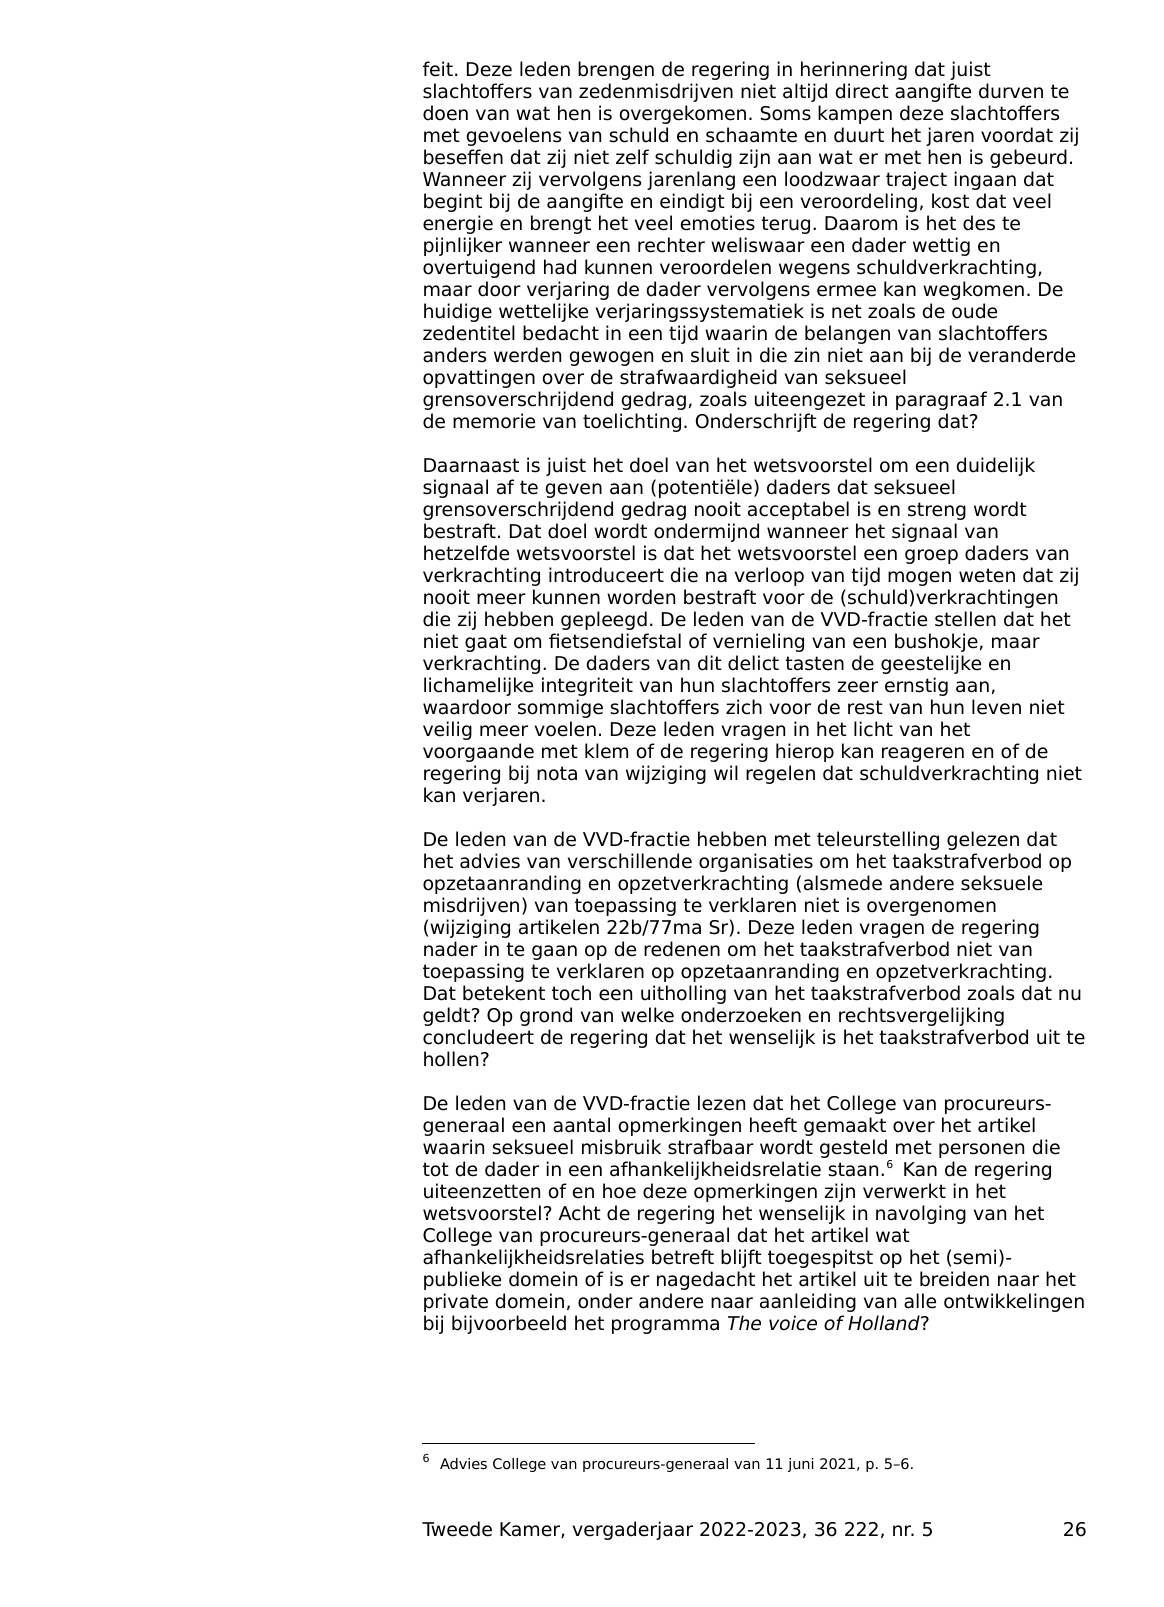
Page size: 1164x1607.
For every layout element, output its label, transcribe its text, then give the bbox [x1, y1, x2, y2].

text Daarnaast is juist het doel van het wetsvoorstel om een duidelijk signaal af te geven aan (potentiële) daders dat seksueel grensoverschrijdend gedrag nooit acceptabel is en streng wordt bestraft. Dat doel wordt ondermijnd wanneer het signaal van hetzelfde wetsvoorstel is dat het wetsvoorstel een groep daders van verkrachting introduceert die na verloop van tijd mogen weten dat zij nooit meer kunnen worden bestraft voor de (schuld)verkrachtingen die zij hebben gepleegd. De leden van de VVD-fractie stellen dat het niet gaat om fietsendiefstal of vernieling van een bushokje, maar verkrachting. De daders van dit delict tasten de geestelijke en lichamelijke integriteit van hun slachtoffers zeer ernstig aan, waardoor sommige slachtoffers zich voor de rest van hun leven niet veilig meer voelen. Deze leden vragen in het licht van het voorgaande met klem of de regering hierop kan reageren en of de regering bij nota van wijziging wil regelen dat schuldverkrachting niet kan verjaren. [422, 455, 1087, 807]
text De leden van de VVD-fractie hebben met teleurstelling gelezen dat het advies van verschillende organisaties om het taakstrafverbod op opzetaanranding en opzetverkrachting (alsmede andere seksuele misdrijven) van toepassing te verklaren niet is overgenomen (wijziging artikelen 22b/77ma Sr). Deze leden vragen de regering nader in te gaan op de redenen om het taakstrafverbod niet van toepassing te verklaren op opzetaanranding en opzetverkrachting. Dat betekent toch een uitholling van het taakstrafverbod zoals dat nu geldt? Op grond van welke onderzoeken en rechtsvergelijking concludeert de regering dat het wenselijk is het taakstrafverbod uit te hollen? [422, 829, 1087, 1071]
text Advies College van procureurs-generaal van 11 juni 2021, p. 5–6. [422, 1452, 1087, 1474]
text feit. Deze leden brengen de regering in herinnering dat juist slachtoffers van zedenmisdrijven niet altijd direct aangifte durven te doen van wat hen is overgekomen. Soms kampen deze slachtoffers met gevoelens van schuld en schaamte en duurt het jaren voordat zij beseffen dat zij niet zelf schuldig zijn aan wat er met hen is gebeurd. Wanneer zij vervolgens jarenlang een loodzwaar traject ingaan dat begint bij de aangifte en eindigt bij een veroordeling, kost dat veel energie en brengt het veel emoties terug. Daarom is het des te pijnlijker wanneer een rechter weliswaar een dader wettig en overtuigend had kunnen veroordelen wegens schuldverkrachting, maar door verjaring de dader vervolgens ermee kan wegkomen. De huidige wettelijke verjaringssystematiek is net zoals de oude zedentitel bedacht in een tijd waarin de belangen van slachtoffers anders werden gewogen en sluit in die zin niet aan bij de veranderde opvattingen over de strafwaardigheid van seksueel grensoverschrijdend gedrag, zoals uiteengezet in paragraaf 2.1 van de memorie van toelichting. Onderschrijft de regering dat? [422, 59, 1087, 433]
text De leden van de VVD-fractie lezen dat het College van procureurs-generaal een aantal opmerkingen heeft gemaakt over het artikel waarin seksueel misbruik strafbaar wordt gesteld met personen die tot de dader in een afhankelijkheidsrelatie staan. Kan de regering uiteenzetten of en hoe deze opmerkingen zijn verwerkt in het wetsvoorstel? Acht de regering het wenselijk in navolging van het College van procureurs-generaal dat het artikel wat afhankelijkheidsrelaties betreft blijft toegespitst op het (semi)-publieke domein of is er nagedacht het artikel uit te breiden naar het private domein, onder andere naar aanleiding van alle ontwikkelingen bij bijvoorbeeld het programma The voice of Holland? [422, 1093, 1087, 1334]
